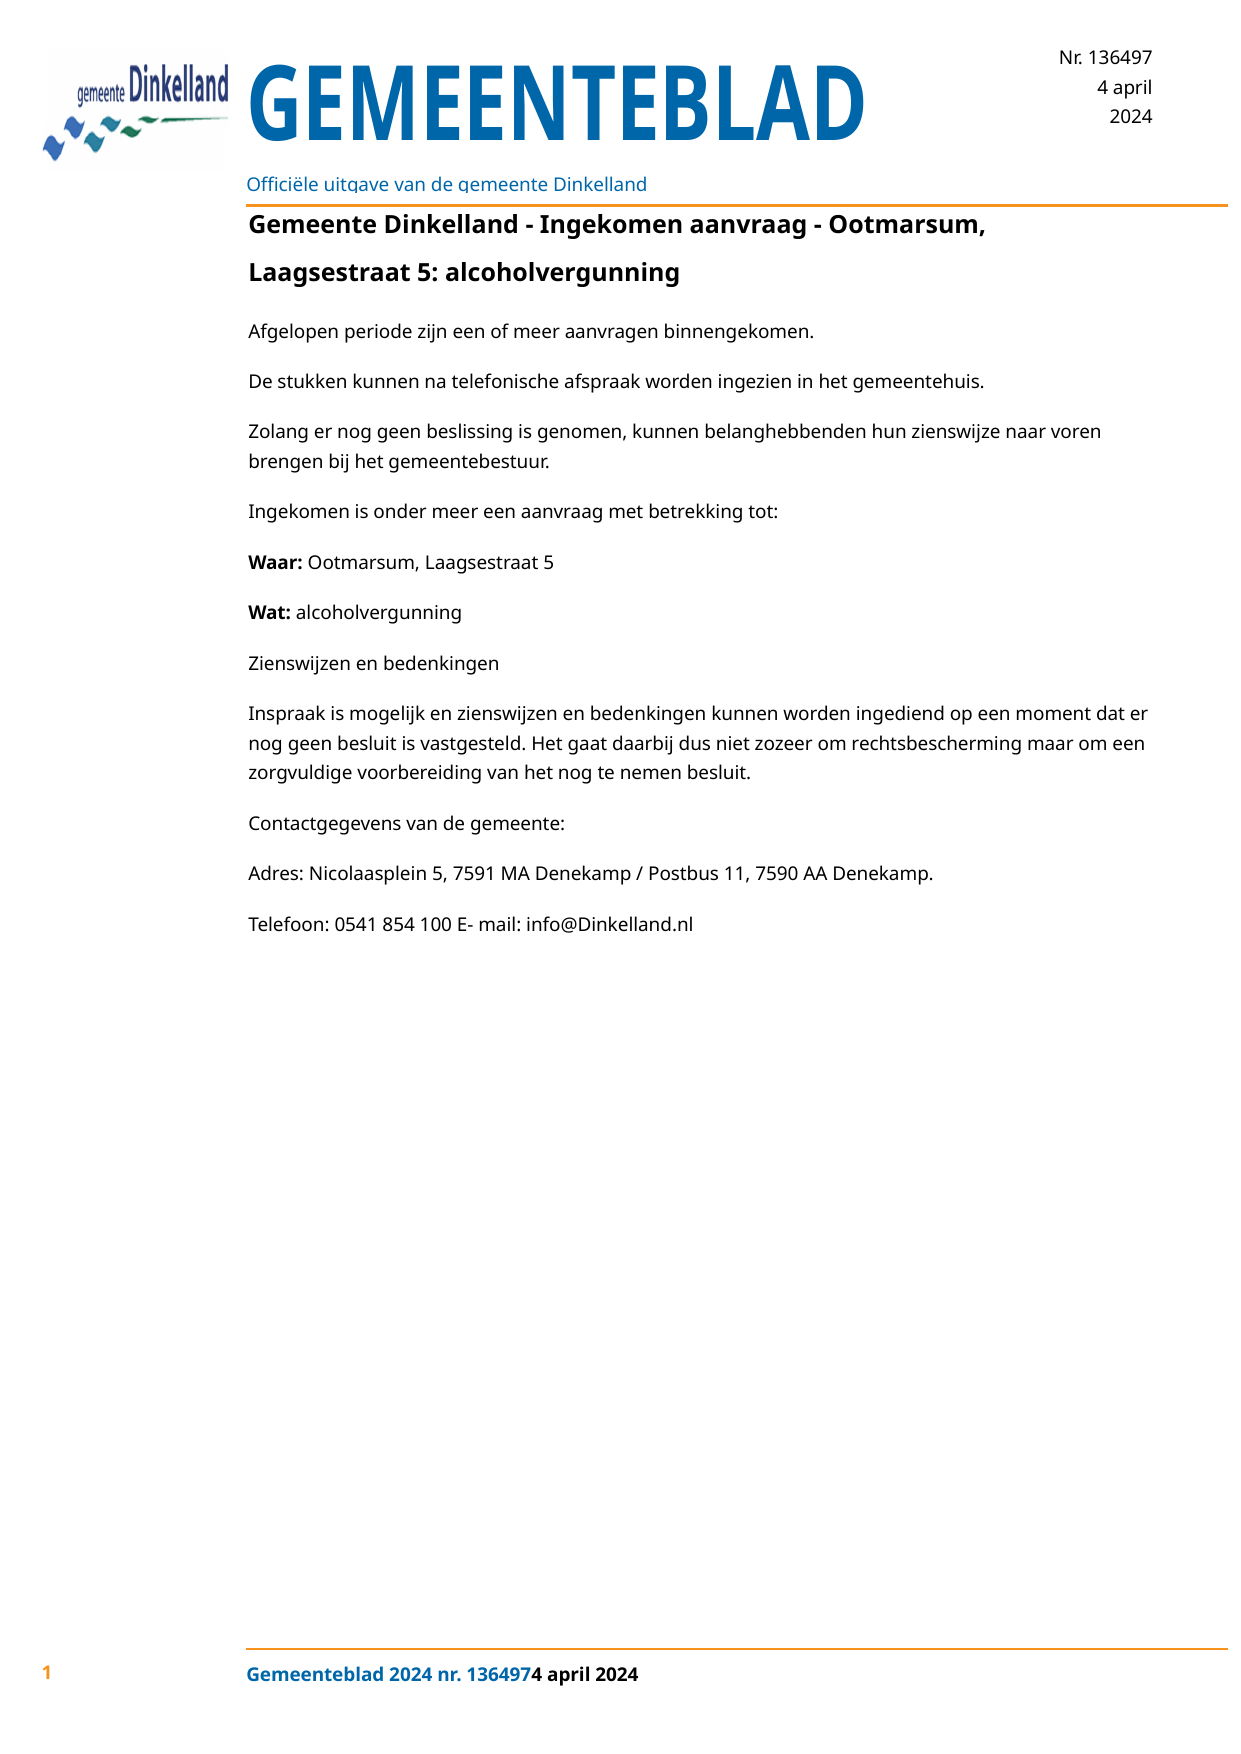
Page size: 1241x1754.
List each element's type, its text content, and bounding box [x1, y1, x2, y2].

picture [41, 47, 231, 172]
text Ingekomen is onder meer een aanvraag met betrekking tot: [248, 499, 1152, 524]
text Afgelopen periode zijn een of meer aanvragen binnengekomen. [248, 318, 1152, 344]
text Wat: alcoholvergunning [248, 599, 1152, 625]
text Telefoon: 0541 854 100 E- mail: info@Dinkelland.nl [248, 911, 1152, 937]
text Gemeente Dinkelland - Ingekomen aanvraag - Ootmarsum, Laagsestraat 5: alcoholvergunning [248, 207, 1152, 288]
text Contactgegevens van de gemeente: [248, 810, 1152, 836]
text Adres: Nicolaasplein 5, 7591 MA Denekamp / Postbus 11, 7590 AA Denekamp. [248, 860, 1152, 886]
text Zienswijzen en bedenkingen [248, 650, 1152, 676]
text Inspraak is mogelijk en zienswijzen en bedenkingen kunnen worden ingediend op een moment dat er nog geen besluit is vastgesteld. Het gaat daarbij dus niet zozeer om rechtsbescherming maar om een zorgvuldige voorbereiding van het nog te nemen besluit. [248, 700, 1152, 785]
text De stukken kunnen na telefonische afspraak worden ingezien in het gemeentehuis. [248, 368, 1152, 394]
text Zolang er nog geen beslissing is genomen, kunnen belanghebbenden hun zienswijze naar voren brengen bij het gemeentebestuur. [248, 419, 1152, 474]
text Waar: Ootmarsum, Laagsestraat 5 [248, 549, 1152, 575]
